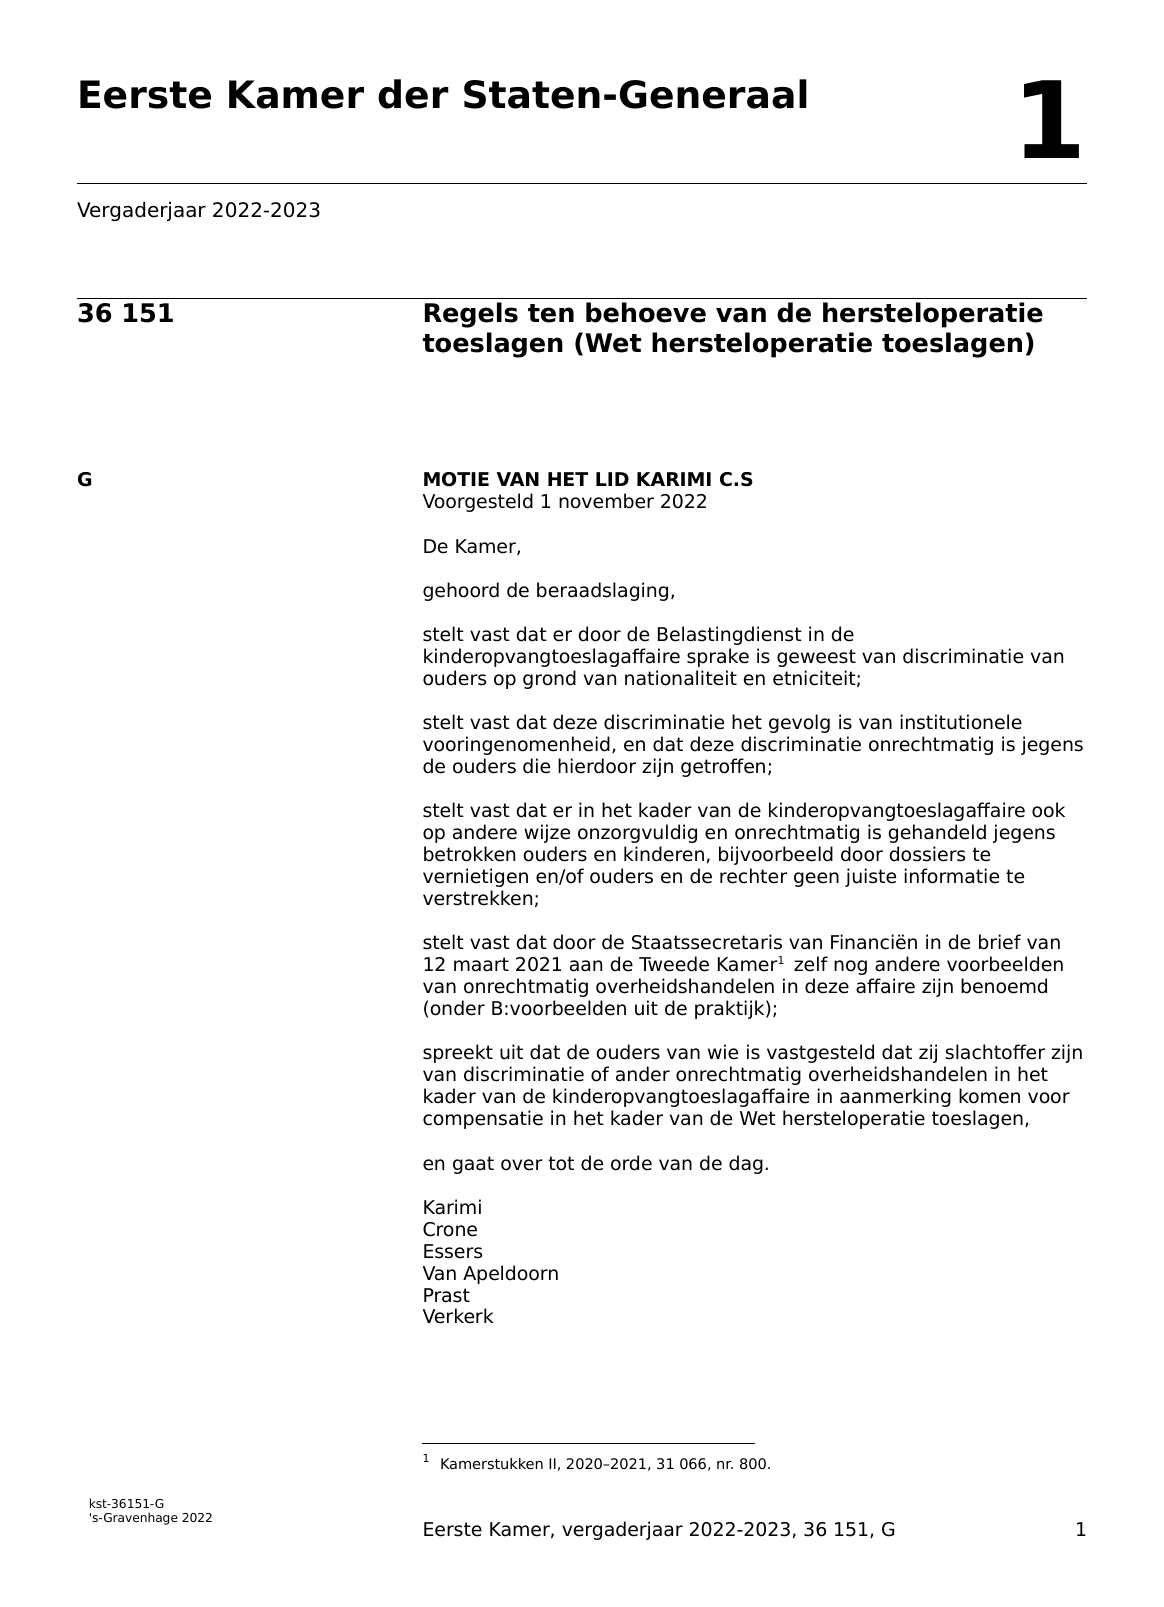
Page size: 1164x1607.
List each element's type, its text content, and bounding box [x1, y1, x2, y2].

text Voorgesteld 1 november 2022 [422, 491, 1087, 513]
table_cell Vergaderjaar 2022-2023 [77, 184, 1087, 298]
text Crone [422, 1218, 1087, 1241]
table_header Eerste Kamer der Staten-Generaal [77, 59, 886, 183]
text De Kamer, [422, 536, 1087, 557]
text spreekt uit dat de ouders van wie is vastgesteld dat zij slachtoffer zijn van discriminatie of ander onrechtmatig overheidshandelen in het kader van de kinderopvangtoeslagaffaire in aanmerking komen voor compensatie in het kader van de Wet hersteloperatie toeslagen, [422, 1042, 1087, 1130]
text Van Apeldoorn [422, 1262, 1087, 1284]
text stelt vast dat er door de Belastingdienst in de kinderopvangtoeslagaffaire sprake is geweest van discriminatie van ouders op grond van nationaliteit en etniciteit; [422, 624, 1087, 690]
text en gaat over tot de orde van de dag. [422, 1152, 1087, 1174]
text Kamerstukken II, 2020–2021, 31 066, nr. 800. [422, 1452, 1087, 1474]
text stelt vast dat deze discriminatie het gevolg is van institutionele vooringenomenheid, en dat deze discriminatie onrechtmatig is jegens de ouders die hierdoor zijn getroffen; [422, 712, 1087, 778]
text gehoord de beraadslaging, [422, 580, 1087, 602]
text Essers [422, 1241, 1087, 1262]
text Karimi [422, 1197, 1087, 1218]
text kst-36151-G [88, 1497, 323, 1511]
text Verkerk [422, 1306, 1087, 1328]
text 's-Gravenhage 2022 [88, 1511, 323, 1525]
table_header 1 [886, 59, 1087, 183]
text stelt vast dat er in het kader van de kinderopvangtoeslagaffaire ook op andere wijze onzorgvuldig en onrechtmatig is gehandeld jegens betrokken ouders en kinderen, bijvoorbeeld door dossiers te vernietigen en/of ouders en de rechter geen juiste informatie te verstrekken; [422, 800, 1087, 910]
text Prast [422, 1284, 1087, 1306]
subtitle G MOTIE VAN HET LID KARIMI C.S [77, 469, 1087, 491]
text stelt vast dat door de Staatssecretaris van Financiën in de brief van 12 maart 2021 aan de Tweede Kamer zelf nog andere voorbeelden van onrechtmatig overheidshandelen in deze affaire zijn benoemd (onder B:voorbeelden uit de praktijk); [422, 932, 1087, 1020]
subtitle 36 151 Regels ten behoeve van de hersteloperatie toeslagen (Wet hersteloperatie toeslagen) [77, 299, 1087, 358]
